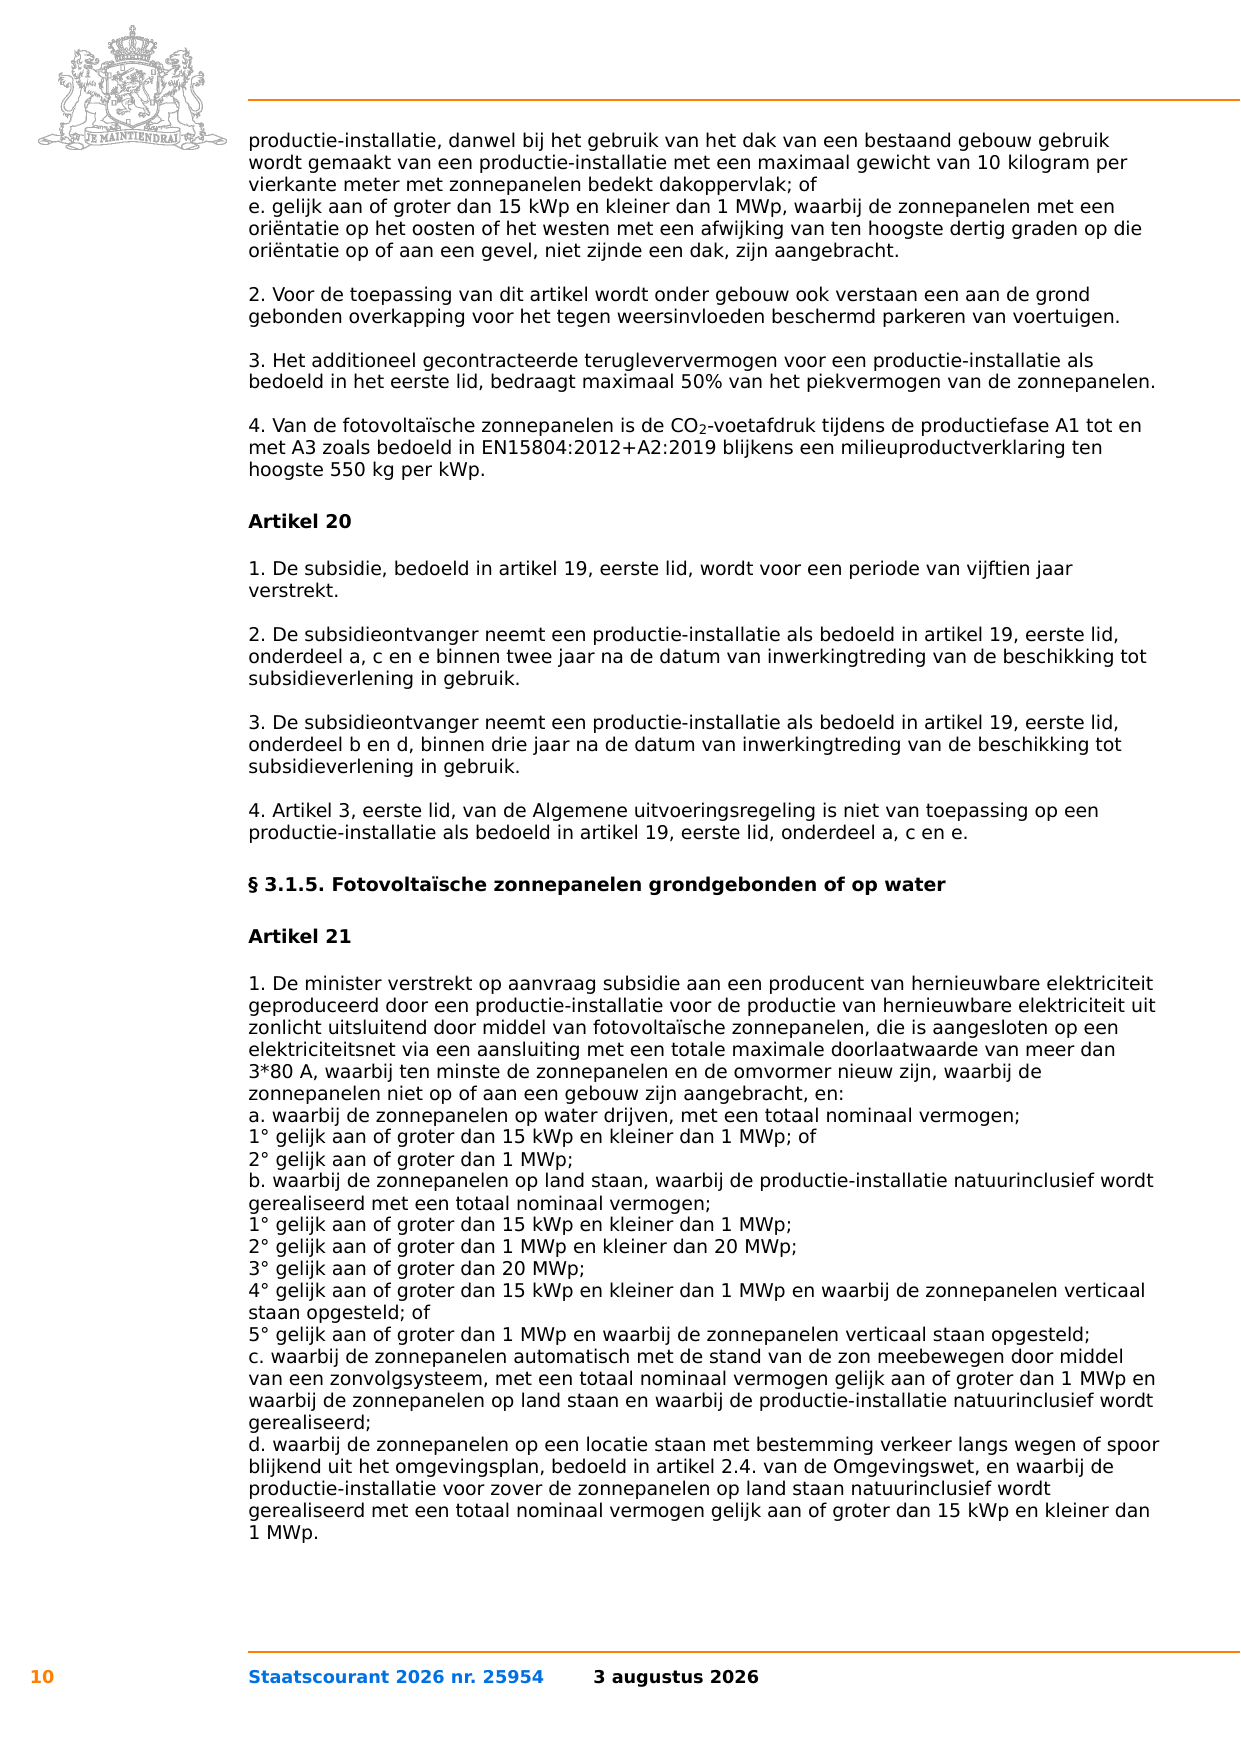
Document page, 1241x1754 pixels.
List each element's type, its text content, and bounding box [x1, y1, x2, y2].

text 1° gelijk aan of groter dan 15 kWp en kleiner dan 1 MWp; of [248, 1126, 1163, 1148]
text 1. De minister verstrekt op aanvraag subsidie aan een producent van hernieuwbare elektriciteit geproduceerd door een productie-installatie voor de productie van hernieuwbare elektriciteit uit zonlicht uitsluitend door middel van fotovoltaïsche zonnepanelen, die is aangesloten op een elektriciteitsnet via een aansluiting met een totale maximale doorlaatwaarde van meer dan 3*80 A, waarbij ten minste de zonnepanelen en de omvormer nieuw zijn, waarbij de zonnepanelen niet op of aan een gebouw zijn aangebracht, en: [248, 973, 1163, 1104]
subtitle Artikel 20 [248, 511, 1163, 533]
text productie-installatie, danwel bij het gebruik van het dak van een bestaand gebouw gebruik wordt gemaakt van een productie-installatie met een maximaal gewicht van 10 kilogram per vierkante meter met zonnepanelen bedekt dakoppervlak; of [248, 130, 1163, 196]
text 4. Artikel 3, eerste lid, van de Algemene uitvoeringsregeling is niet van toepassing op een productie-installatie als bedoeld in artikel 19, eerste lid, onderdeel a, c en e. [248, 800, 1163, 844]
text 1. De subsidie, bedoeld in artikel 19, eerste lid, wordt voor een periode van vijftien jaar verstrekt. [248, 558, 1163, 602]
text 2. Voor de toepassing van dit artikel wordt onder gebouw ook verstaan een aan de grond gebonden overkapping voor het tegen weersinvloeden beschermd parkeren van voertuigen. [248, 284, 1163, 328]
text 2° gelijk aan of groter dan 1 MWp en kleiner dan 20 MWp; [248, 1236, 1163, 1258]
text 2. De subsidieontvanger neemt een productie-installatie als bedoeld in artikel 19, eerste lid, onderdeel a, c en e binnen twee jaar na de datum van inwerkingtreding van de beschikking tot subsidieverlening in gebruik. [248, 624, 1163, 690]
text 4. Van de fotovoltaïsche zonnepanelen is de CO2-voetafdruk tijdens de productiefase A1 tot en met A3 zoals bedoeld in EN15804:2012+A2:2019 blijkens een milieuproductverklaring ten hoogste 550 kg per kWp. [248, 415, 1163, 481]
text 3. Het additioneel gecontracteerde terugleververmogen voor een productie-installatie als bedoeld in het eerste lid, bedraagt maximaal 50% van het piekvermogen van de zonnepanelen. [248, 349, 1163, 393]
text 5° gelijk aan of groter dan 1 MWp en waarbij de zonnepanelen verticaal staan opgesteld; [248, 1324, 1163, 1346]
subtitle Artikel 21 [248, 926, 1163, 948]
text 2° gelijk aan of groter dan 1 MWp; [248, 1148, 1163, 1170]
text 1° gelijk aan of groter dan 15 kWp en kleiner dan 1 MWp; [248, 1214, 1163, 1236]
text 3. De subsidieontvanger neemt een productie-installatie als bedoeld in artikel 19, eerste lid, onderdeel b en d, binnen drie jaar na de datum van inwerkingtreding van de beschikking tot subsidieverlening in gebruik. [248, 712, 1163, 778]
text c. waarbij de zonnepanelen automatisch met de stand van de zon meebewegen door middel van een zonvolgsysteem, met een totaal nominaal vermogen gelijk aan of groter dan 1 MWp en waarbij de zonnepanelen op land staan en waarbij de productie-installatie natuurinclusief wordt gerealiseerd; [248, 1346, 1163, 1434]
picture [38, 25, 227, 150]
text 4° gelijk aan of groter dan 15 kWp en kleiner dan 1 MWp en waarbij de zonnepanelen verticaal staan opgesteld; of [248, 1280, 1163, 1324]
text e. gelijk aan of groter dan 15 kWp en kleiner dan 1 MWp, waarbij de zonnepanelen met een oriëntatie op het oosten of het westen met een afwijking van ten hoogste dertig graden op die oriëntatie op of aan een gevel, niet zijnde een dak, zijn aangebracht. [248, 196, 1163, 262]
subtitle § 3.1.5. Fotovoltaïsche zonnepanelen grondgebonden of op water [248, 874, 1163, 896]
text 3° gelijk aan of groter dan 20 MWp; [248, 1258, 1163, 1280]
text a. waarbij de zonnepanelen op water drijven, met een totaal nominaal vermogen; [248, 1104, 1163, 1126]
text b. waarbij de zonnepanelen op land staan, waarbij de productie-installatie natuurinclusief wordt gerealiseerd met een totaal nominaal vermogen; [248, 1170, 1163, 1214]
text d. waarbij de zonnepanelen op een locatie staan met bestemming verkeer langs wegen of spoor blijkend uit het omgevingsplan, bedoeld in artikel 2.4. van de Omgevingswet, en waarbij de productie-installatie voor zover de zonnepanelen op land staan natuurinclusief wordt gerealiseerd met een totaal nominaal vermogen gelijk aan of groter dan 15 kWp en kleiner dan 1 MWp. [248, 1434, 1163, 1544]
